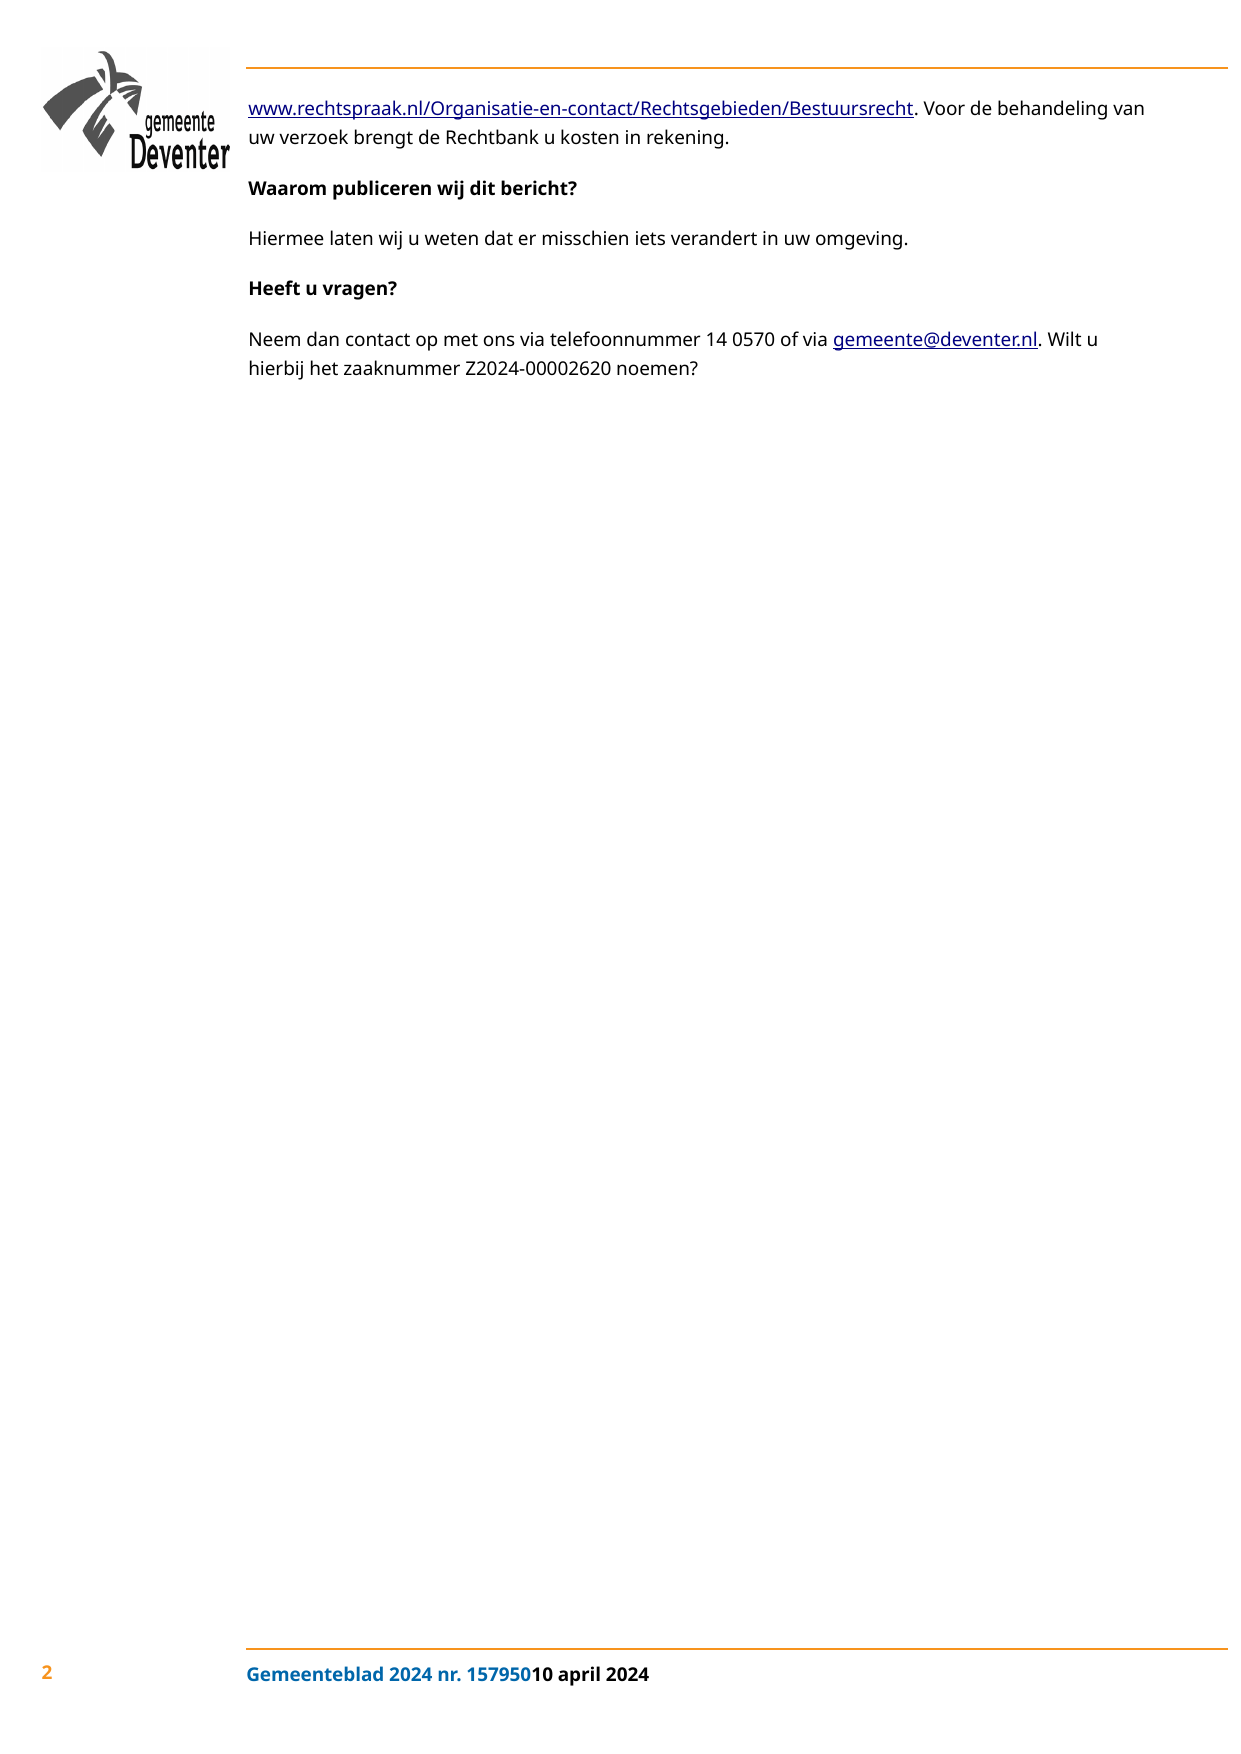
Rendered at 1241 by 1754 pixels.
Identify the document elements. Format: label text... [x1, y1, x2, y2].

text www.rechtspraak.nl/Organisatie-en-contact/Rechtsgebieden/Bestuursrecht. Voor de behandeling van uw verzoek brengt de Rechtbank u kosten in rekening. [248, 95, 1152, 150]
text Neem dan contact op met ons via telefoonnummer 14 0570 of via gemeente@deventer.nl. Wilt u hierbij het zaaknummer Z2024-00002620 noemen? [248, 326, 1152, 381]
text Hiermee laten wij u weten dat er misschien iets verandert in uw omgeving. [248, 225, 1152, 251]
picture [41, 47, 231, 172]
text Waarom publiceren wij dit bericht? [248, 175, 1152, 201]
text Heeft u vragen? [248, 276, 1152, 301]
